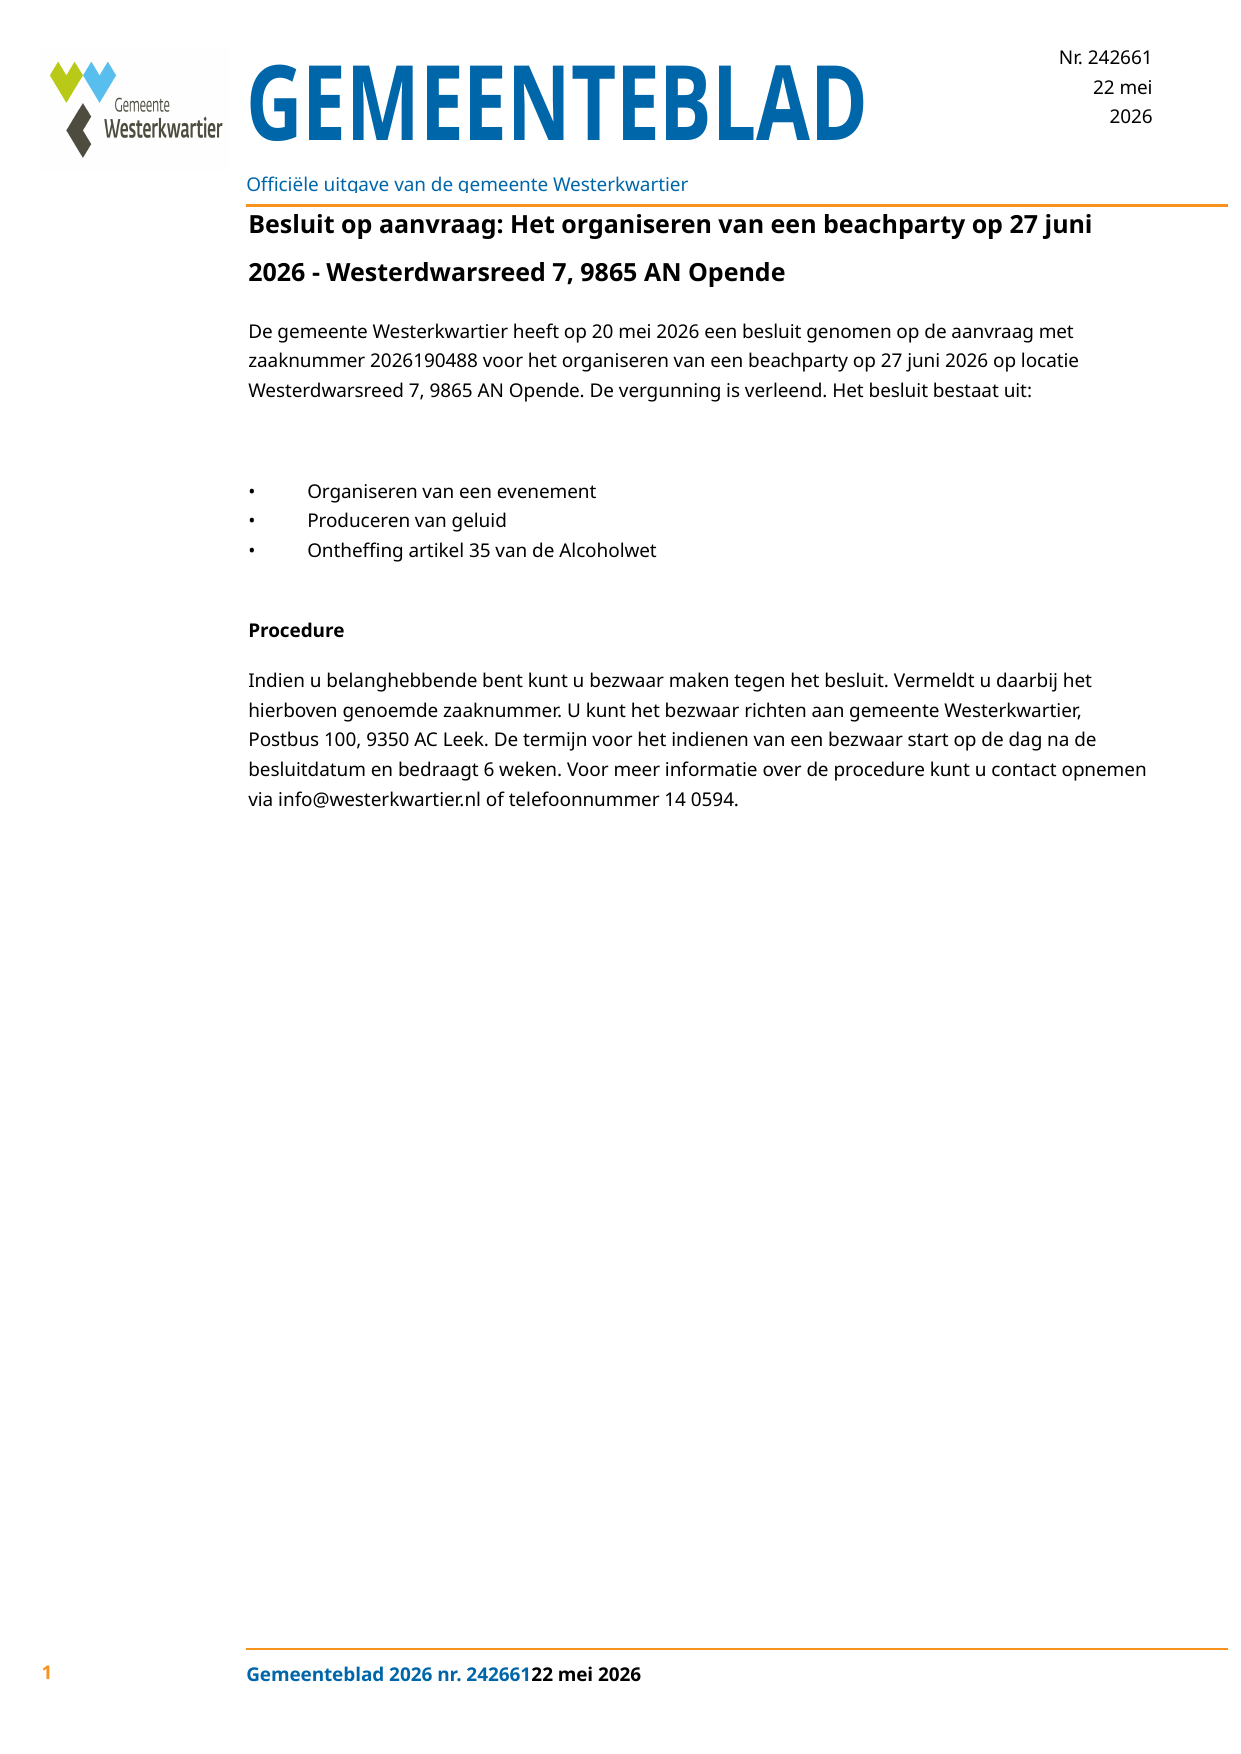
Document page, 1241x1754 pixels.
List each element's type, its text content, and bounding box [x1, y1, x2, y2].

text Indien u belanghebbende bent kunt u bezwaar maken tegen het besluit. Vermeldt u daarbij het hierboven genoemde zaaknummer. U kunt het bezwaar richten aan gemeente Westerkwartier, Postbus 100, 9350 AC Leek. De termijn voor het indienen van een bezwaar start op de dag na de besluitdatum en bedraagt 6 weken. Voor meer informatie over de procedure kunt u contact opnemen via info@westerkwartier.nl of telefoonnummer 14 0594. [248, 667, 1152, 812]
text Procedure [248, 617, 1152, 643]
picture [41, 47, 231, 172]
list Produceren van geluid [248, 507, 1152, 533]
list Organiseren van een evenement [248, 478, 1152, 504]
list Ontheffing artikel 35 van de Alcoholwet [248, 537, 1152, 563]
text De gemeente Westerkwartier heeft op 20 mei 2026 een besluit genomen op de aanvraag met zaaknummer 2026190488 voor het organiseren van een beachparty op 27 juni 2026 op locatie Westerdwarsreed 7, 9865 AN Opende. De vergunning is verleend. Het besluit bestaat uit: [248, 318, 1152, 403]
text Besluit op aanvraag: Het organiseren van een beachparty op 27 juni 2026 - Westerdwarsreed 7, 9865 AN Opende [248, 207, 1152, 288]
